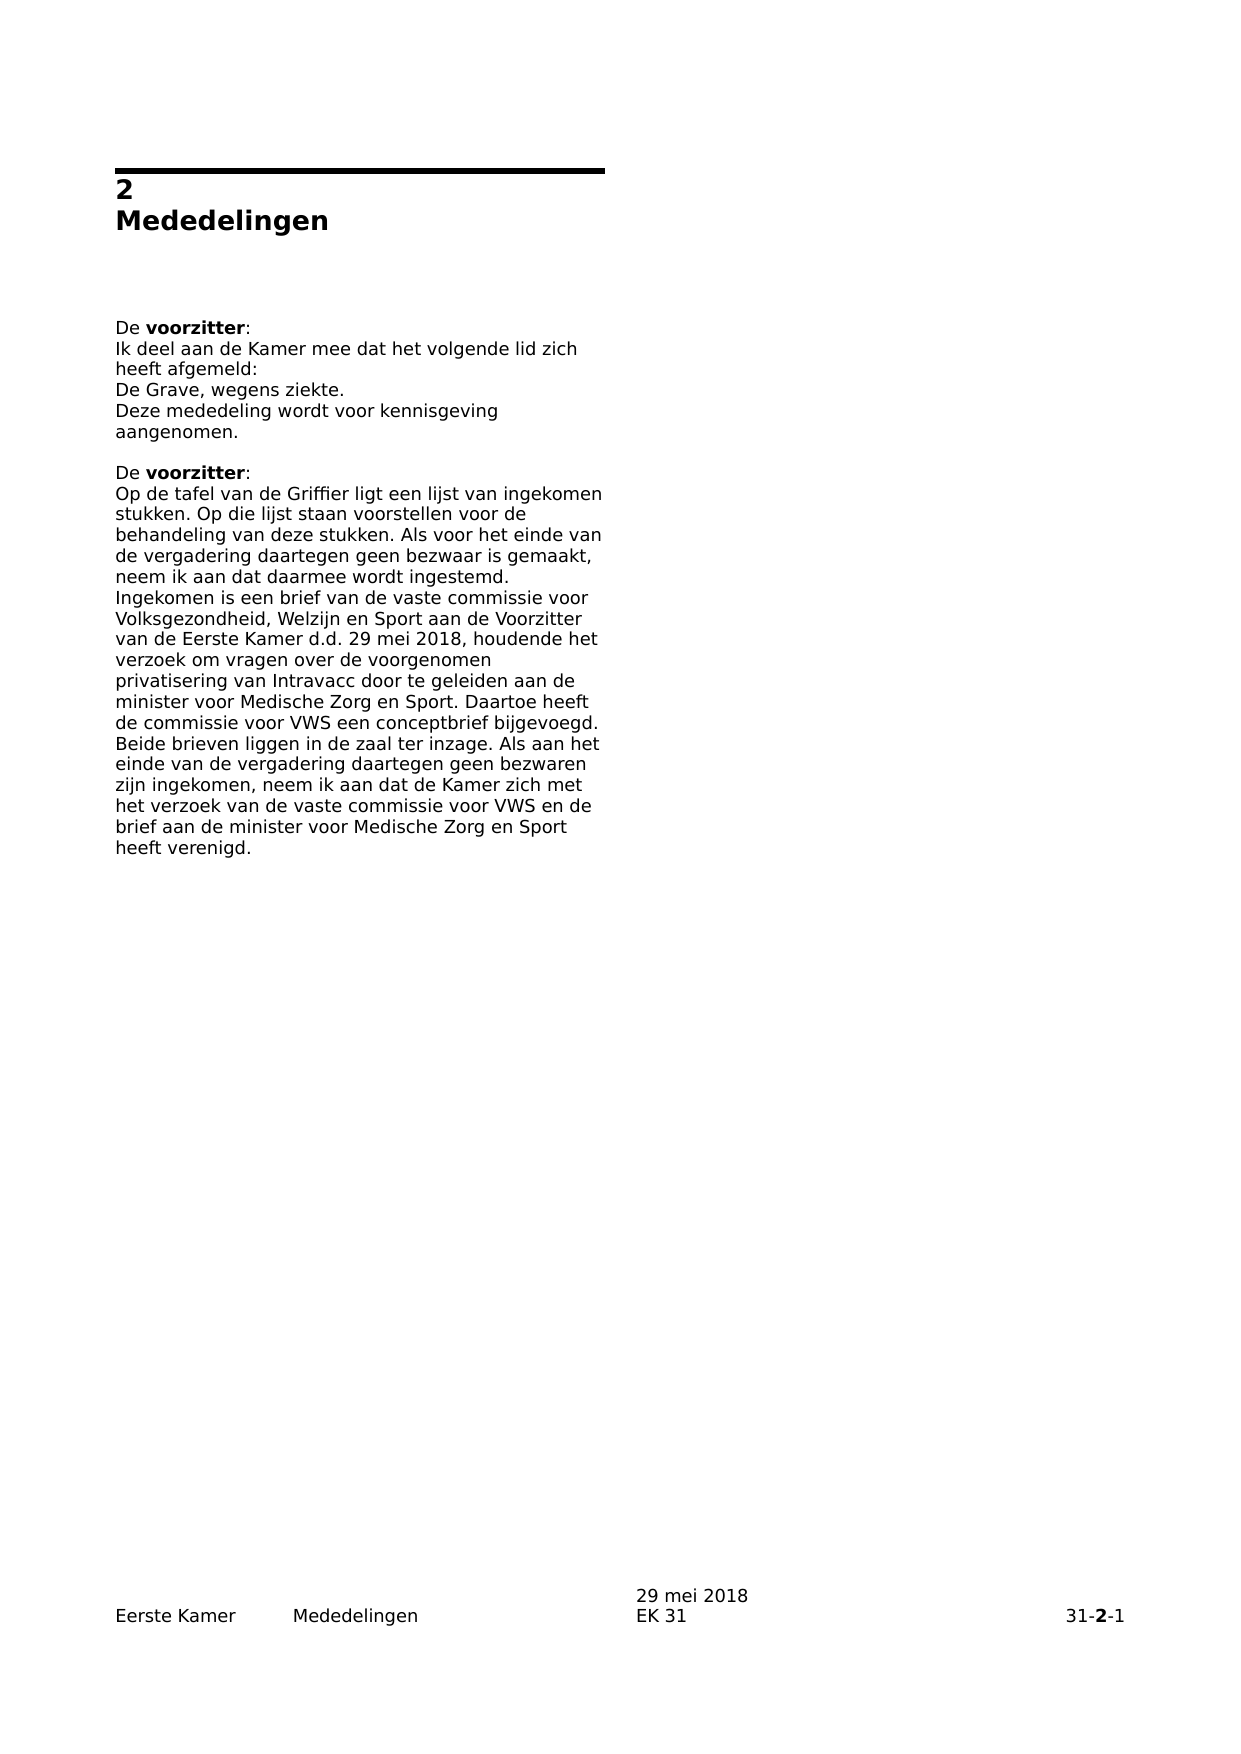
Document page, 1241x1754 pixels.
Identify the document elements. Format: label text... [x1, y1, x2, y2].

text Op de tafel van de Griffier ligt een lijst van ingekomen stukken. Op die lijst staan voorstellen voor de behandeling van deze stukken. Als voor het einde van de vergadering daartegen geen bezwaar is gemaakt, neem ik aan dat daarmee wordt ingestemd. [115, 483, 605, 587]
text Ingekomen is een brief van de vaste commissie voor Volksgezondheid, Welzijn en Sport aan de Voorzitter van de Eerste Kamer d.d. 29 mei 2018, houdende het verzoek om vragen over de voorgenomen privatisering van Intravacc door te geleiden aan de minister voor Medische Zorg en Sport. Daartoe heeft de commissie voor VWS een conceptbrief bijgevoegd. Beide brieven liggen in de zaal ter inzage. Als aan het einde van de vergadering daartegen geen bezwaren zijn ingekomen, neem ik aan dat de Kamer zich met het verzoek van de vaste commissie voor VWS en de brief aan de minister voor Medische Zorg en Sport heeft verenigd. [115, 587, 605, 858]
text Deze mededeling wordt voor kennisgeving aangenomen. [115, 401, 605, 442]
text De Grave, wegens ziekte. [115, 380, 605, 401]
text Ik deel aan de Kamer mee dat het volgende lid zich heeft afgemeld: [115, 338, 605, 380]
title 2 Mededelingen [115, 174, 605, 237]
text De voorzitter: [115, 318, 605, 338]
text De voorzitter: [115, 462, 605, 483]
